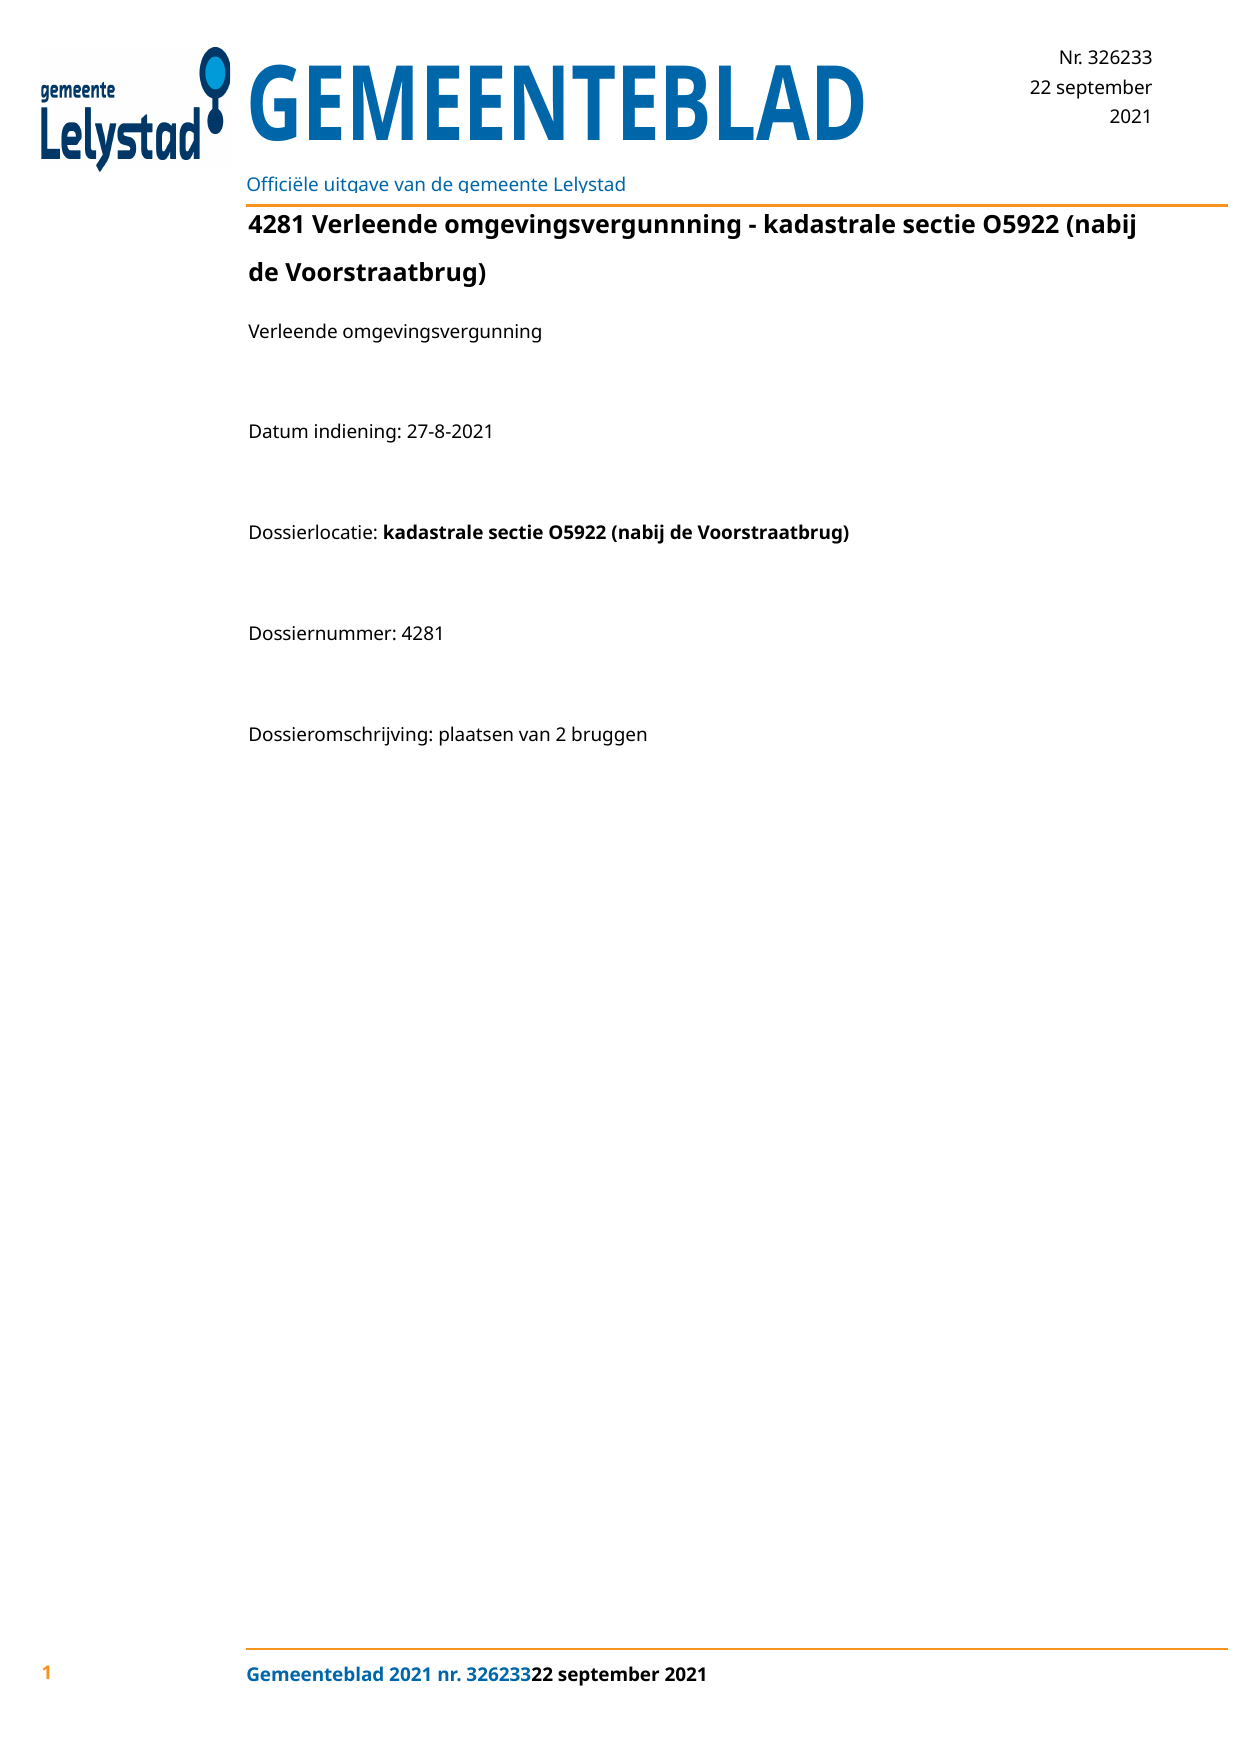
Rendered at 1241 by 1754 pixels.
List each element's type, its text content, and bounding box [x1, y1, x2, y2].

picture [41, 47, 231, 172]
text 4281 Verleende omgevingsvergunnning - kadastrale sectie O5922 (nabij de Voorstraatbrug) [248, 207, 1152, 288]
text Dossiernummer: 4281 [248, 620, 1152, 646]
text Datum indiening: 27-8-2021 [248, 419, 1152, 444]
text Dossieromschrijving: plaatsen van 2 bruggen [248, 721, 1152, 747]
text Dossierlocatie: kadastrale sectie O5922 (nabij de Voorstraatbrug) [248, 519, 1152, 545]
text Verleende omgevingsvergunning [248, 318, 1152, 344]
